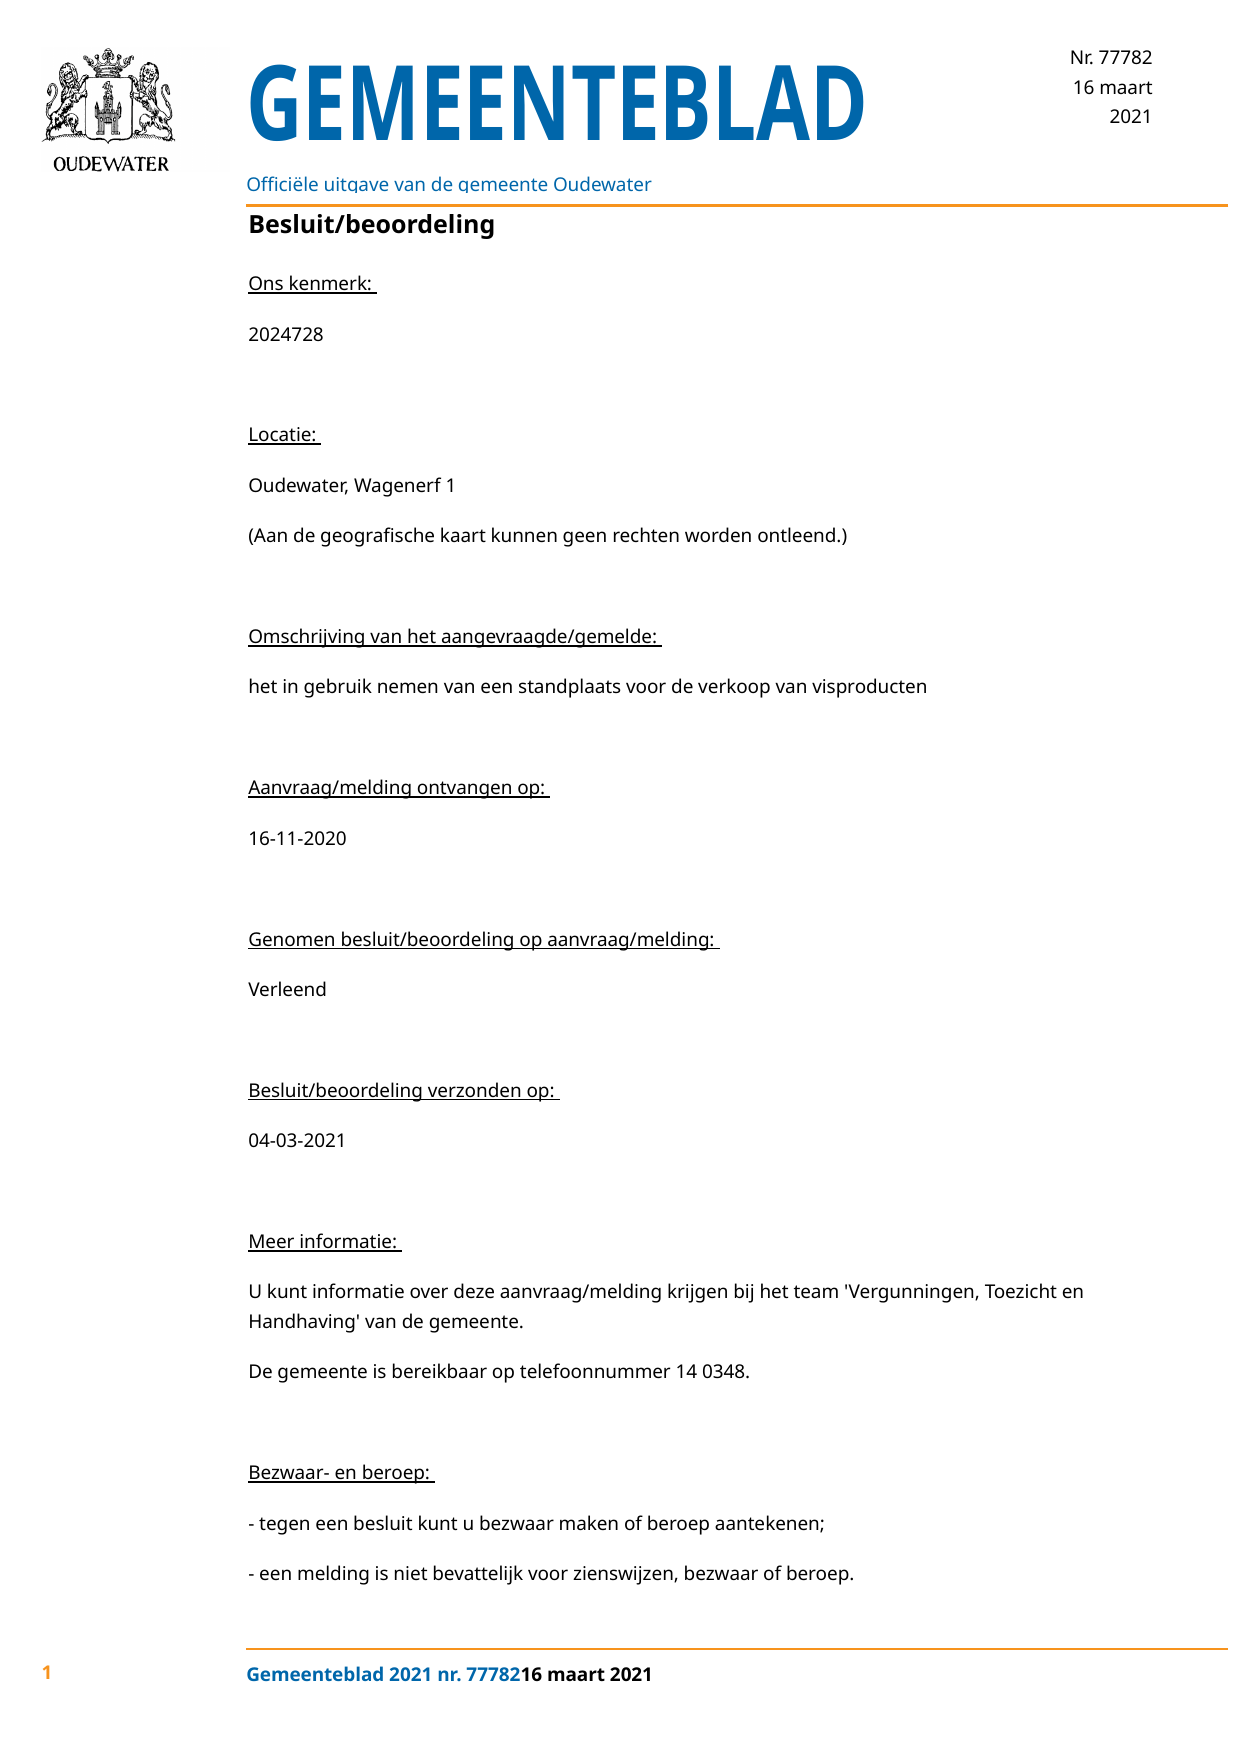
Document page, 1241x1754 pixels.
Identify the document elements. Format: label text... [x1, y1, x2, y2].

text Genomen besluit/beoordeling op aanvraag/melding: [248, 926, 1152, 951]
text Verleend [248, 976, 1152, 1002]
text 04-03-2021 [248, 1127, 1152, 1153]
text Meer informatie: [248, 1228, 1152, 1254]
text het in gebruik nemen van een standplaats voor de verkoop van visproducten [248, 674, 1152, 699]
text Aanvraag/melding ontvangen op: [248, 774, 1152, 800]
text Bezwaar- en beroep: [248, 1459, 1152, 1485]
text De gemeente is bereikbaar op telefoonnummer 14 0348. [248, 1359, 1152, 1384]
text - een melding is niet bevattelijk voor zienswijzen, bezwaar of beroep. [248, 1560, 1152, 1586]
text U kunt informatie over deze aanvraag/melding krijgen bij het team 'Vergunningen, Toezicht en Handhaving' van de gemeente. [248, 1279, 1152, 1334]
text Omschrijving van het aangevraagde/gemelde: [248, 623, 1152, 649]
text Locatie: [248, 422, 1152, 447]
picture [41, 47, 231, 172]
text Oudewater, Wagenerf 1 [248, 472, 1152, 498]
text Ons kenmerk: [248, 270, 1152, 296]
text (Aan de geografische kaart kunnen geen rechten worden ontleend.) [248, 522, 1152, 548]
text - tegen een besluit kunt u bezwaar maken of beroep aantekenen; [248, 1510, 1152, 1536]
text Besluit/beoordeling verzonden op: [248, 1077, 1152, 1103]
text 2024728 [248, 321, 1152, 346]
text Besluit/beoordeling [248, 207, 1152, 241]
text 16-11-2020 [248, 825, 1152, 851]
